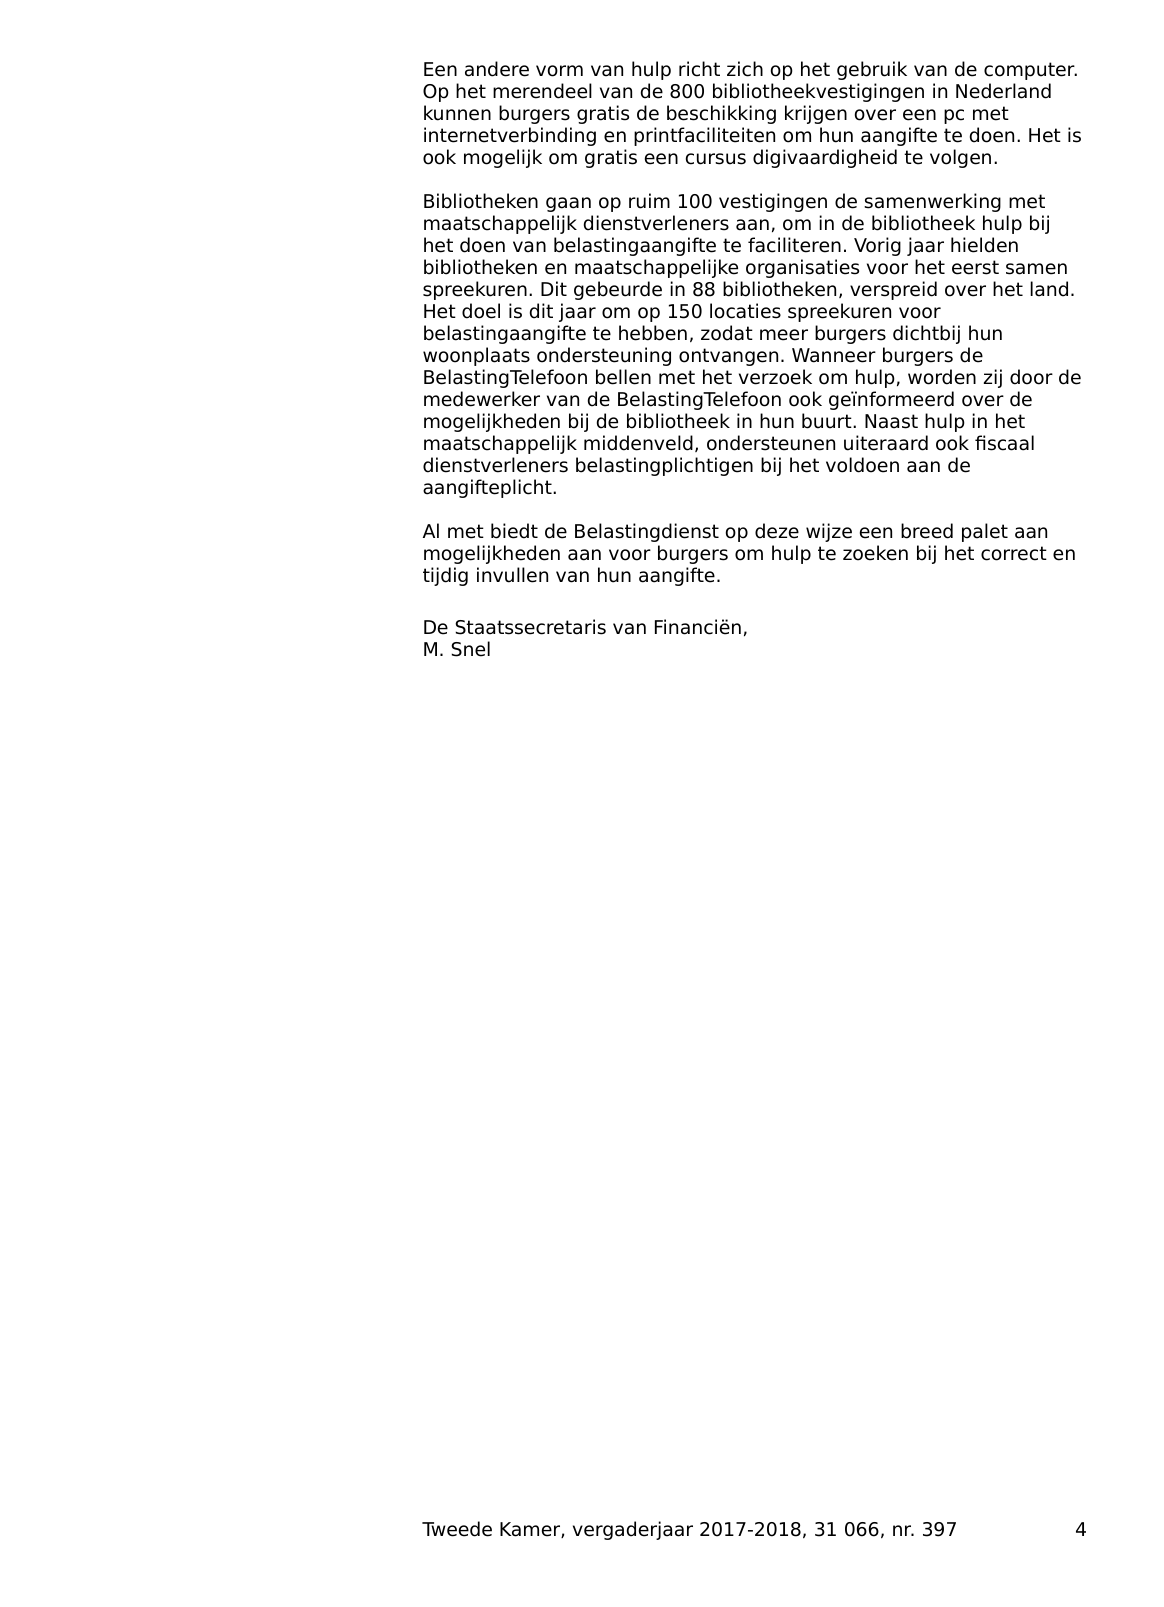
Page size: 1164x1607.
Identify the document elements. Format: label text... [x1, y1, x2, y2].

text Een andere vorm van hulp richt zich op het gebruik van de computer. Op het merendeel van de 800 bibliotheekvestigingen in Nederland kunnen burgers gratis de beschikking krijgen over een pc met internetverbinding en printfaciliteiten om hun aangifte te doen. Het is ook mogelijk om gratis een cursus digivaardigheid te volgen. [422, 59, 1087, 169]
text Al met biedt de Belastingdienst op deze wijze een breed palet aan mogelijkheden aan voor burgers om hulp te zoeken bij het correct en tijdig invullen van hun aangifte. [422, 521, 1087, 587]
text Bibliotheken gaan op ruim 100 vestigingen de samenwerking met maatschappelijk dienstverleners aan, om in de bibliotheek hulp bij het doen van belastingaangifte te faciliteren. Vorig jaar hielden bibliotheken en maatschappelijke organisaties voor het eerst samen spreekuren. Dit gebeurde in 88 bibliotheken, verspreid over het land. Het doel is dit jaar om op 150 locaties spreekuren voor belastingaangifte te hebben, zodat meer burgers dichtbij hun woonplaats ondersteuning ontvangen. Wanneer burgers de BelastingTelefoon bellen met het verzoek om hulp, worden zij door de medewerker van de BelastingTelefoon ook geïnformeerd over de mogelijkheden bij de bibliotheek in hun buurt. Naast hulp in het maatschappelijk middenveld, ondersteunen uiteraard ook fiscaal dienstverleners belastingplichtigen bij het voldoen aan de aangifteplicht. [422, 191, 1087, 499]
text De Staatssecretaris van Financiën, M. Snel [422, 617, 1087, 661]
